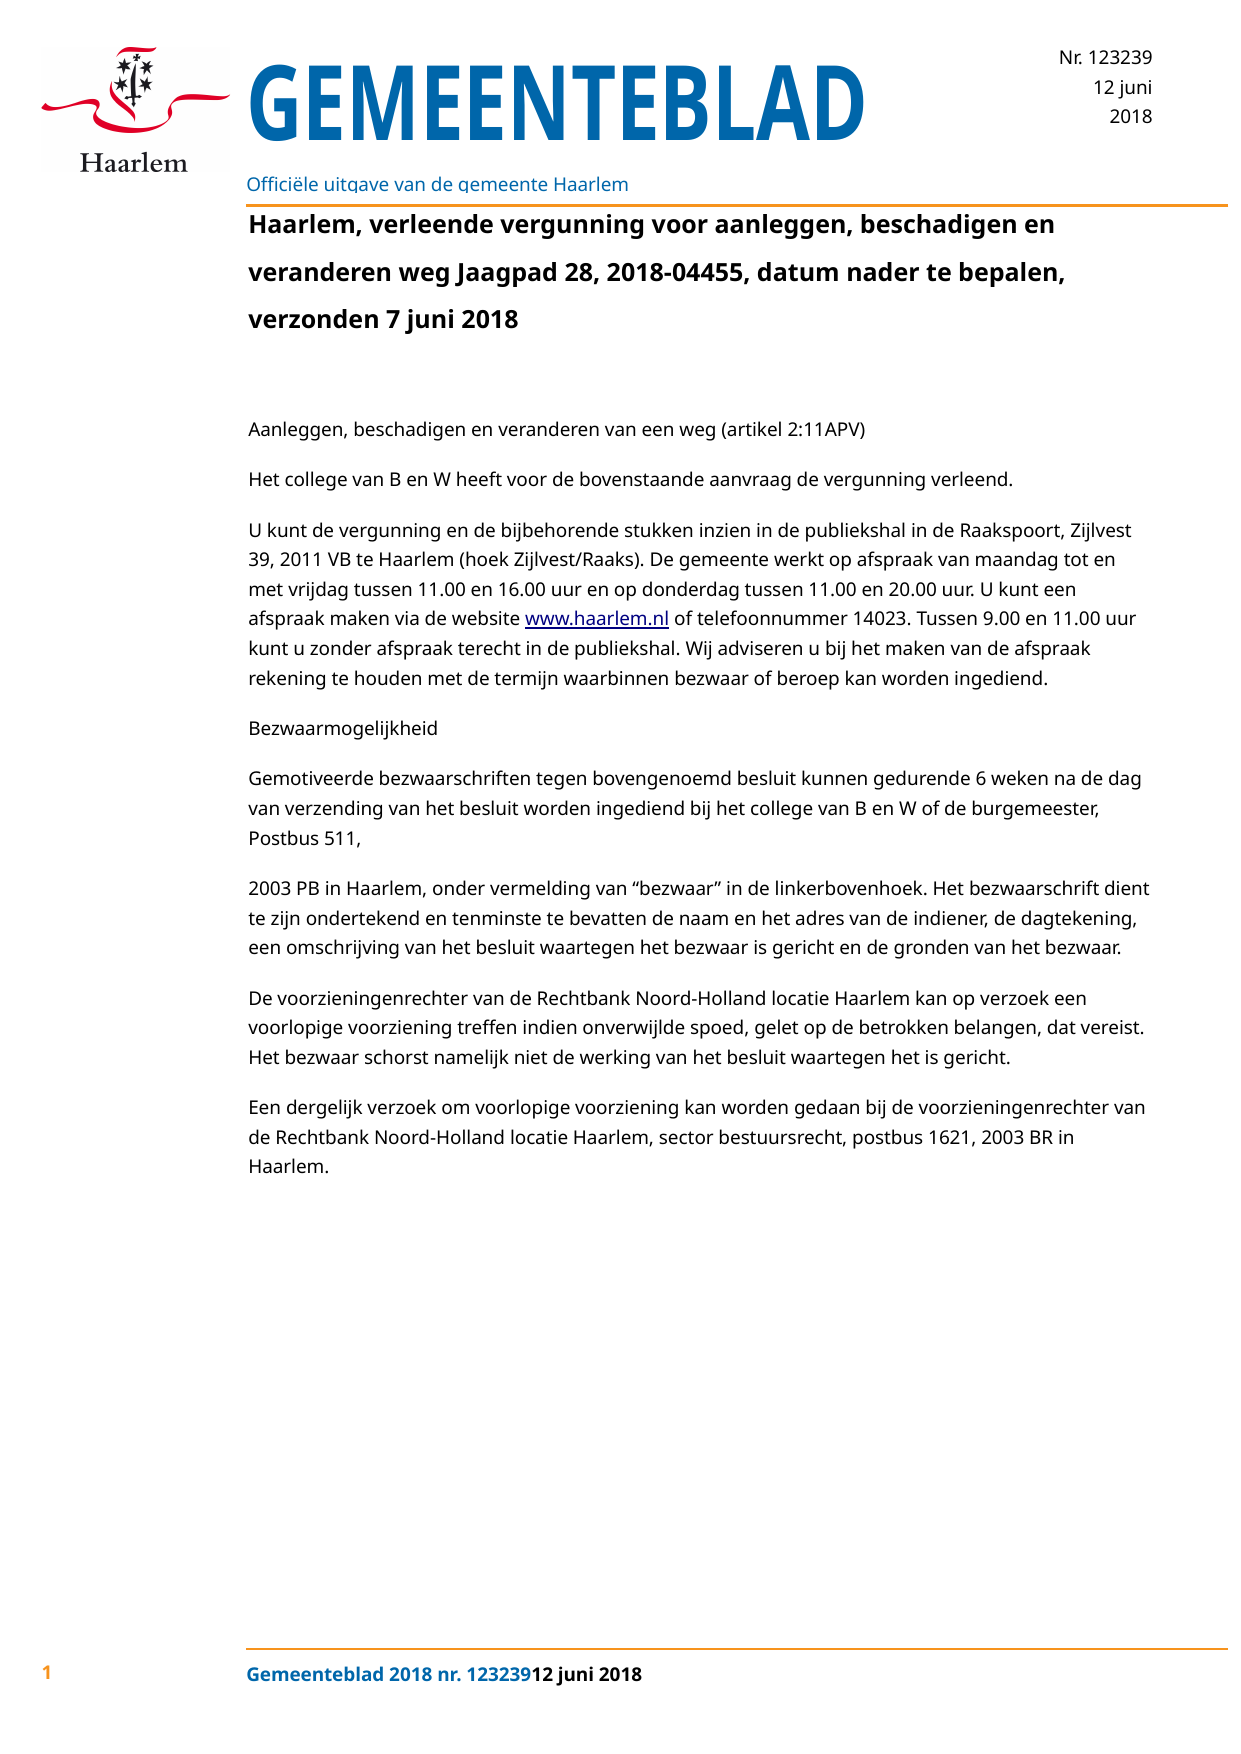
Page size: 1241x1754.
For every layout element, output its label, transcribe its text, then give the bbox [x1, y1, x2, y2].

text Haarlem, verleende vergunning voor aanleggen, beschadigen en veranderen weg Jaagpad 28, 2018-04455, datum nader te bepalen, verzonden 7 juni 2018 [248, 207, 1152, 336]
text De voorzieningenrechter van de Rechtbank Noord-Holland locatie Haarlem kan op verzoek een voorlopige voorziening treffen indien onverwijlde spoed, gelet op de betrokken belangen, dat vereist. Het bezwaar schorst namelijk niet de werking van het besluit waartegen het is gericht. [248, 985, 1152, 1069]
text 2003 PB in Haarlem, onder vermelding van “bezwaar” in de linkerbovenhoek. Het bezwaarschrift dient te zijn ondertekend en tenminste te bevatten de naam en het adres van de indiener, de dagtekening, een omschrijving van het besluit waartegen het bezwaar is gericht en de gronden van het bezwaar. [248, 875, 1152, 960]
text Een dergelijk verzoek om voorlopige voorziening kan worden gedaan bij de voorzieningenrechter van de Rechtbank Noord-Holland locatie Haarlem, sector bestuursrecht, postbus 1621, 2003 BR in Haarlem. [248, 1094, 1152, 1179]
text Aanleggen, beschadigen en veranderen van een weg (artikel 2:11APV) [248, 416, 1152, 442]
text Gemotiveerde bezwaarschriften tegen bovengenoemd besluit kunnen gedurende 6 weken na de dag van verzending van het besluit worden ingediend bij het college van B en W of de burgemeester, Postbus 511, [248, 766, 1152, 850]
picture [41, 47, 231, 172]
text Het college van B en W heeft voor de bovenstaande aanvraag de vergunning verleend. [248, 466, 1152, 492]
text U kunt de vergunning en de bijbehorende stukken inzien in de publiekshal in de Raakspoort, Zijlvest 39, 2011 VB te Haarlem (hoek Zijlvest/Raaks). De gemeente werkt op afspraak van maandag tot en met vrijdag tussen 11.00 en 16.00 uur en op donderdag tussen 11.00 en 20.00 uur. U kunt een afspraak maken via de website www.haarlem.nl of telefoonnummer 14023. Tussen 9.00 en 11.00 uur kunt u zonder afspraak terecht in de publiekshal. Wij adviseren u bij het maken van de afspraak rekening te houden met de termijn waarbinnen bezwaar of beroep kan worden ingediend. [248, 517, 1152, 690]
text Bezwaarmogelijkheid [248, 715, 1152, 741]
